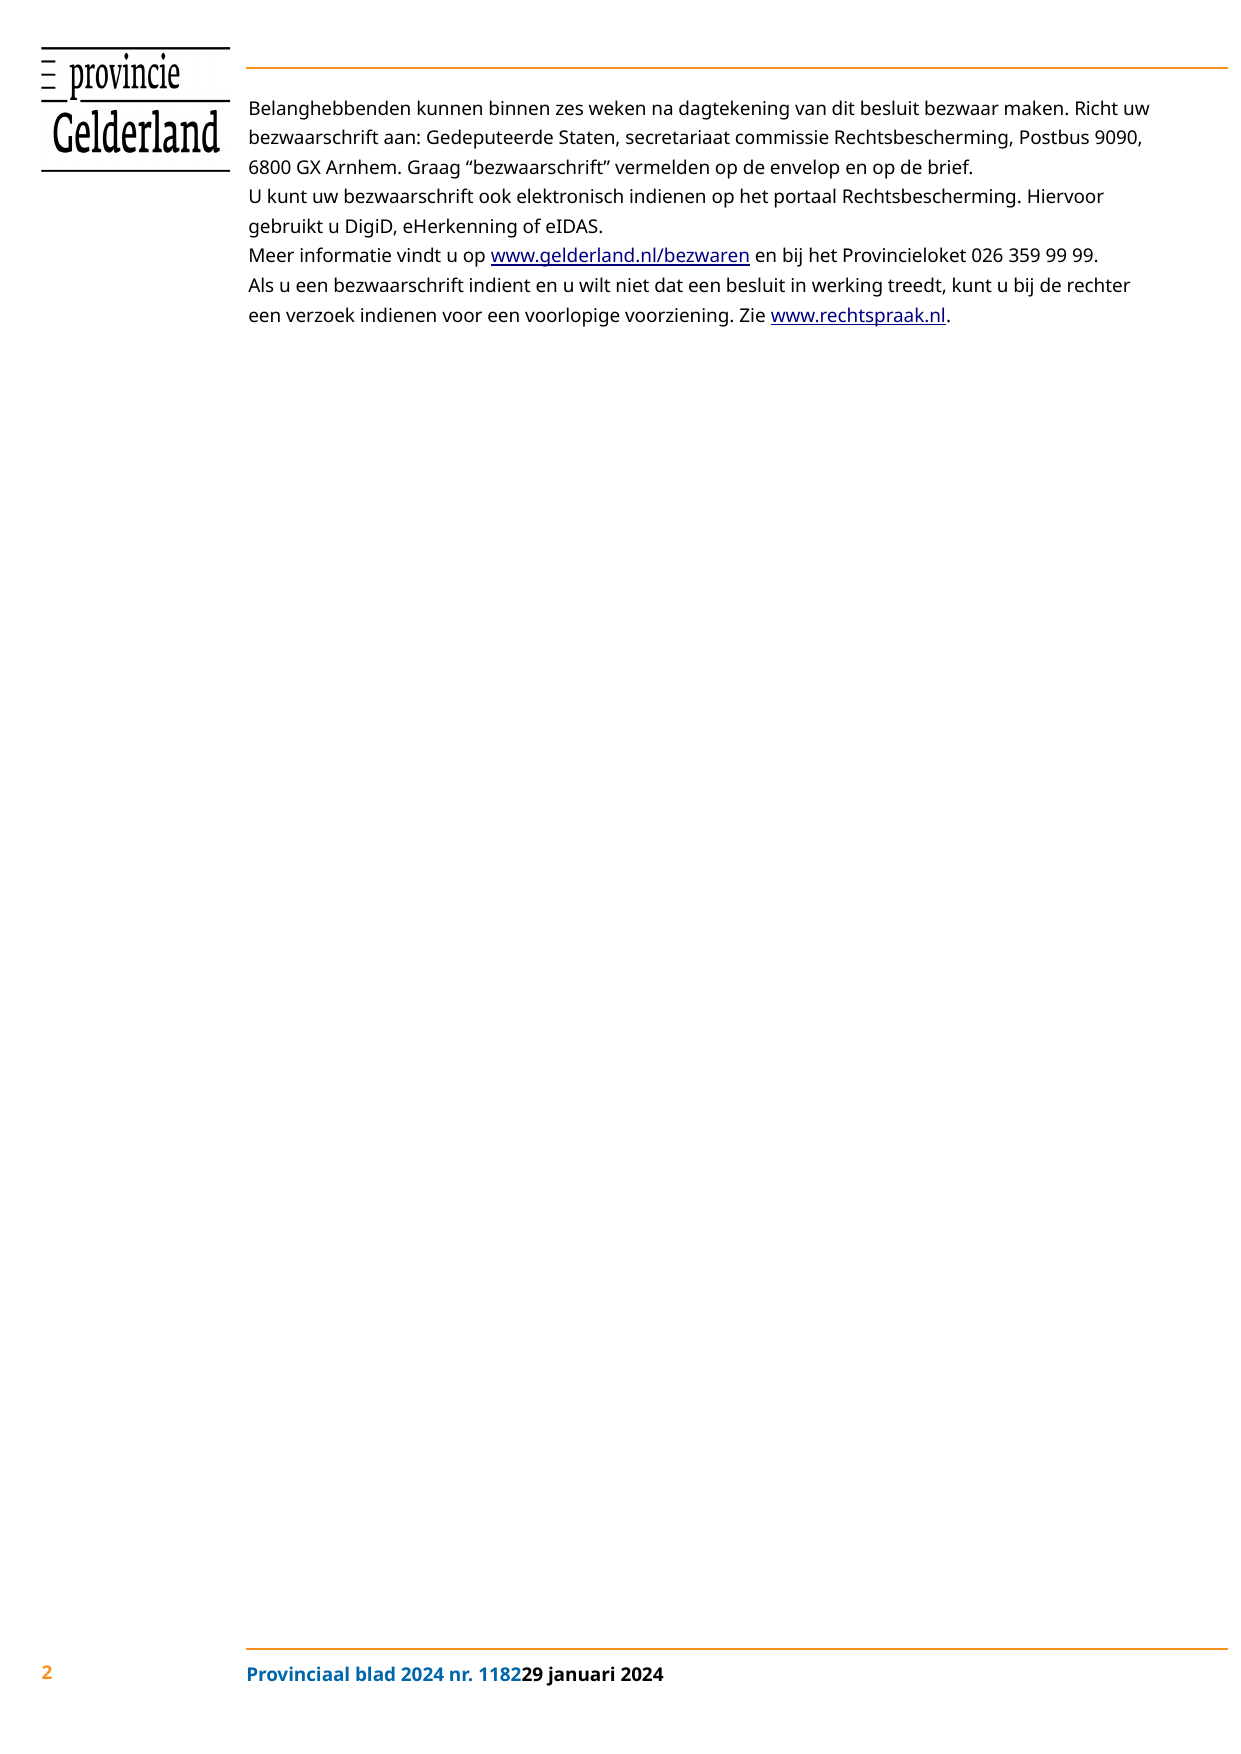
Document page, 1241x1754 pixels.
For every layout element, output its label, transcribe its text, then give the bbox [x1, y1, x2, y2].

text Belanghebbenden kunnen binnen zes weken na dagtekening van dit besluit bezwaar maken. Richt uw bezwaarschrift aan: Gedeputeerde Staten, secretariaat commissie Rechtsbescherming, Postbus 9090, 6800 GX Arnhem. Graag “bezwaarschrift” vermelden op de envelop en op de brief. [248, 95, 1152, 180]
picture [41, 47, 231, 172]
text Meer informatie vindt u op www.gelderland.nl/bezwaren en bij het Provincieloket 026 359 99 99. [248, 243, 1152, 268]
text U kunt uw bezwaarschrift ook elektronisch indienen op het portaal Rechtsbescherming. Hiervoor gebruikt u DigiD, eHerkenning of eIDAS. [248, 183, 1152, 239]
text Als u een bezwaarschrift indient en u wilt niet dat een besluit in werking treedt, kunt u bij de rechter een verzoek indienen voor een voorlopige voorziening. Zie www.rechtspraak.nl. [248, 272, 1152, 328]
